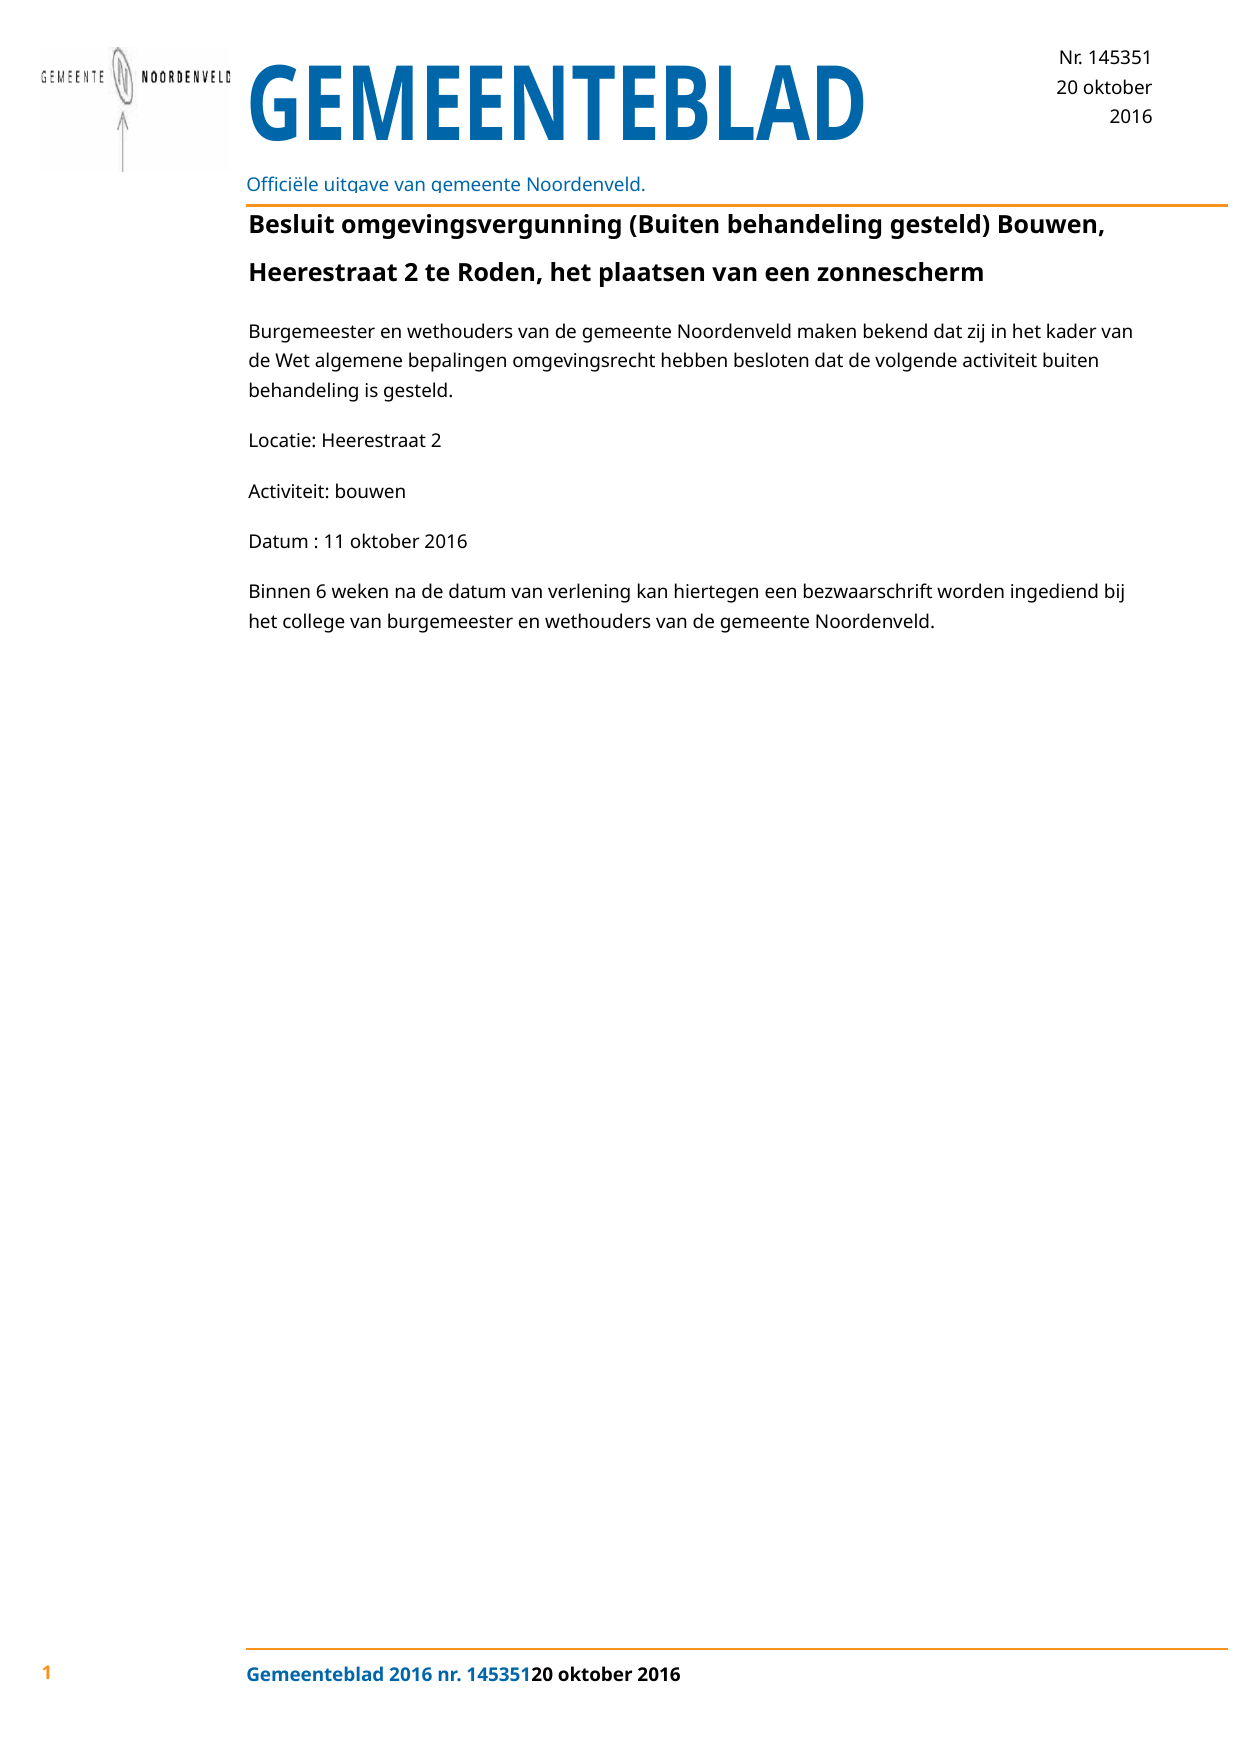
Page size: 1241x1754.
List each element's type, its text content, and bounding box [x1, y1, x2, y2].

text Besluit omgevingsvergunning (Buiten behandeling gesteld) Bouwen, Heerestraat 2 te Roden, het plaatsen van een zonnescherm [248, 207, 1152, 288]
text Datum : 11 oktober 2016 [248, 528, 1152, 554]
text Locatie: Heerestraat 2 [248, 427, 1152, 453]
text Activiteit: bouwen [248, 478, 1152, 504]
picture [41, 47, 231, 172]
text Burgemeester en wethouders van de gemeente Noordenveld maken bekend dat zij in het kader van de Wet algemene bepalingen omgevingsrecht hebben besloten dat de volgende activiteit buiten behandeling is gesteld. [248, 318, 1152, 403]
text Binnen 6 weken na de datum van verlening kan hiertegen een bezwaarschrift worden ingediend bij het college van burgemeester en wethouders van de gemeente Noordenveld. [248, 579, 1152, 634]
